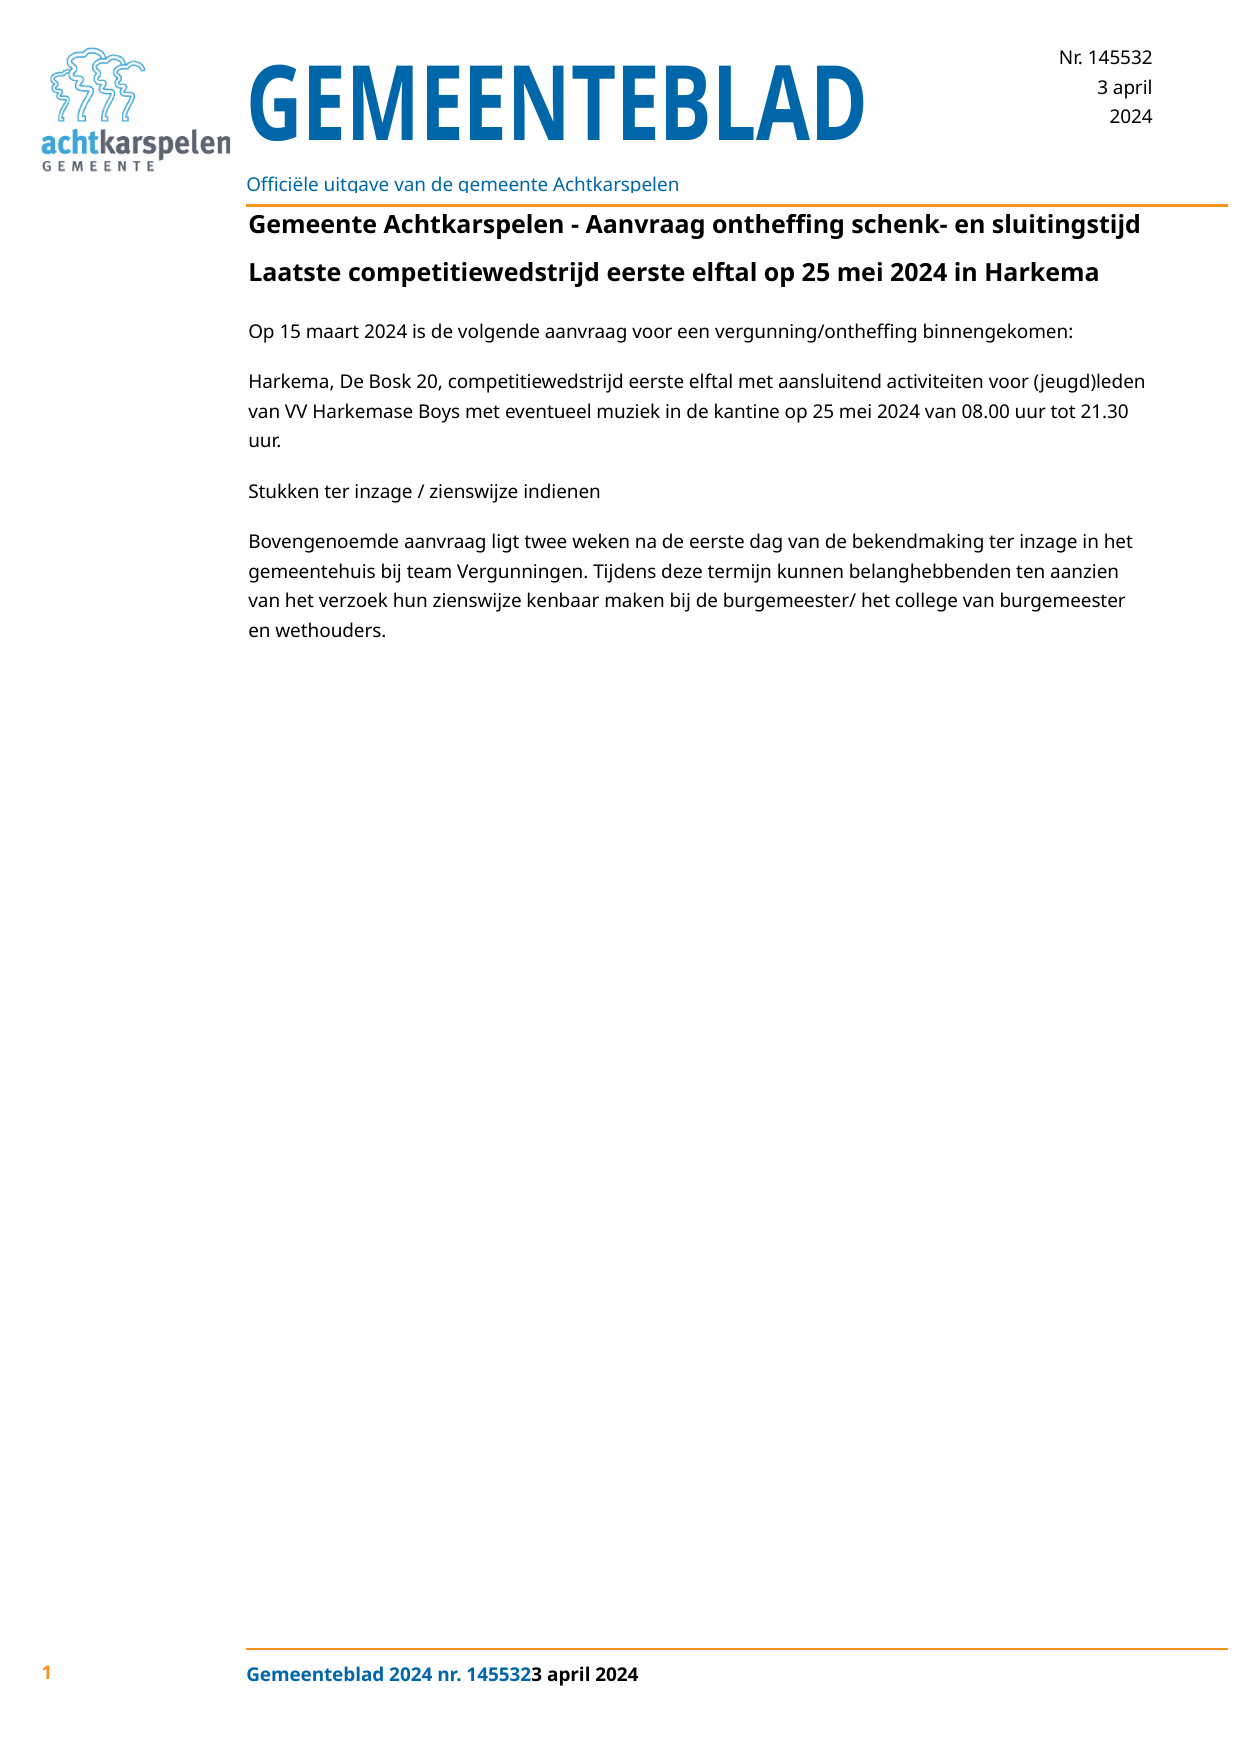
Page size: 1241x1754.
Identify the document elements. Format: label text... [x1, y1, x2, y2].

picture [41, 47, 231, 172]
text Gemeente Achtkarspelen - Aanvraag ontheffing schenk- en sluitingstijd Laatste competitiewedstrijd eerste elftal op 25 mei 2024 in Harkema [248, 207, 1152, 288]
text Bovengenoemde aanvraag ligt twee weken na de eerste dag van de bekendmaking ter inzage in het gemeentehuis bij team Vergunningen. Tijdens deze termijn kunnen belanghebbenden ten aanzien van het verzoek hun zienswijze kenbaar maken bij de burgemeester/ het college van burgemeester en wethouders. [248, 528, 1152, 643]
text Harkema, De Bosk 20, competitiewedstrijd eerste elftal met aansluitend activiteiten voor (jeugd)leden van VV Harkemase Boys met eventueel muziek in de kantine op 25 mei 2024 van 08.00 uur tot 21.30 uur. [248, 368, 1152, 453]
text Op 15 maart 2024 is de volgende aanvraag voor een vergunning/ontheffing binnengekomen: [248, 318, 1152, 344]
text Stukken ter inzage / zienswijze indienen [248, 478, 1152, 504]
